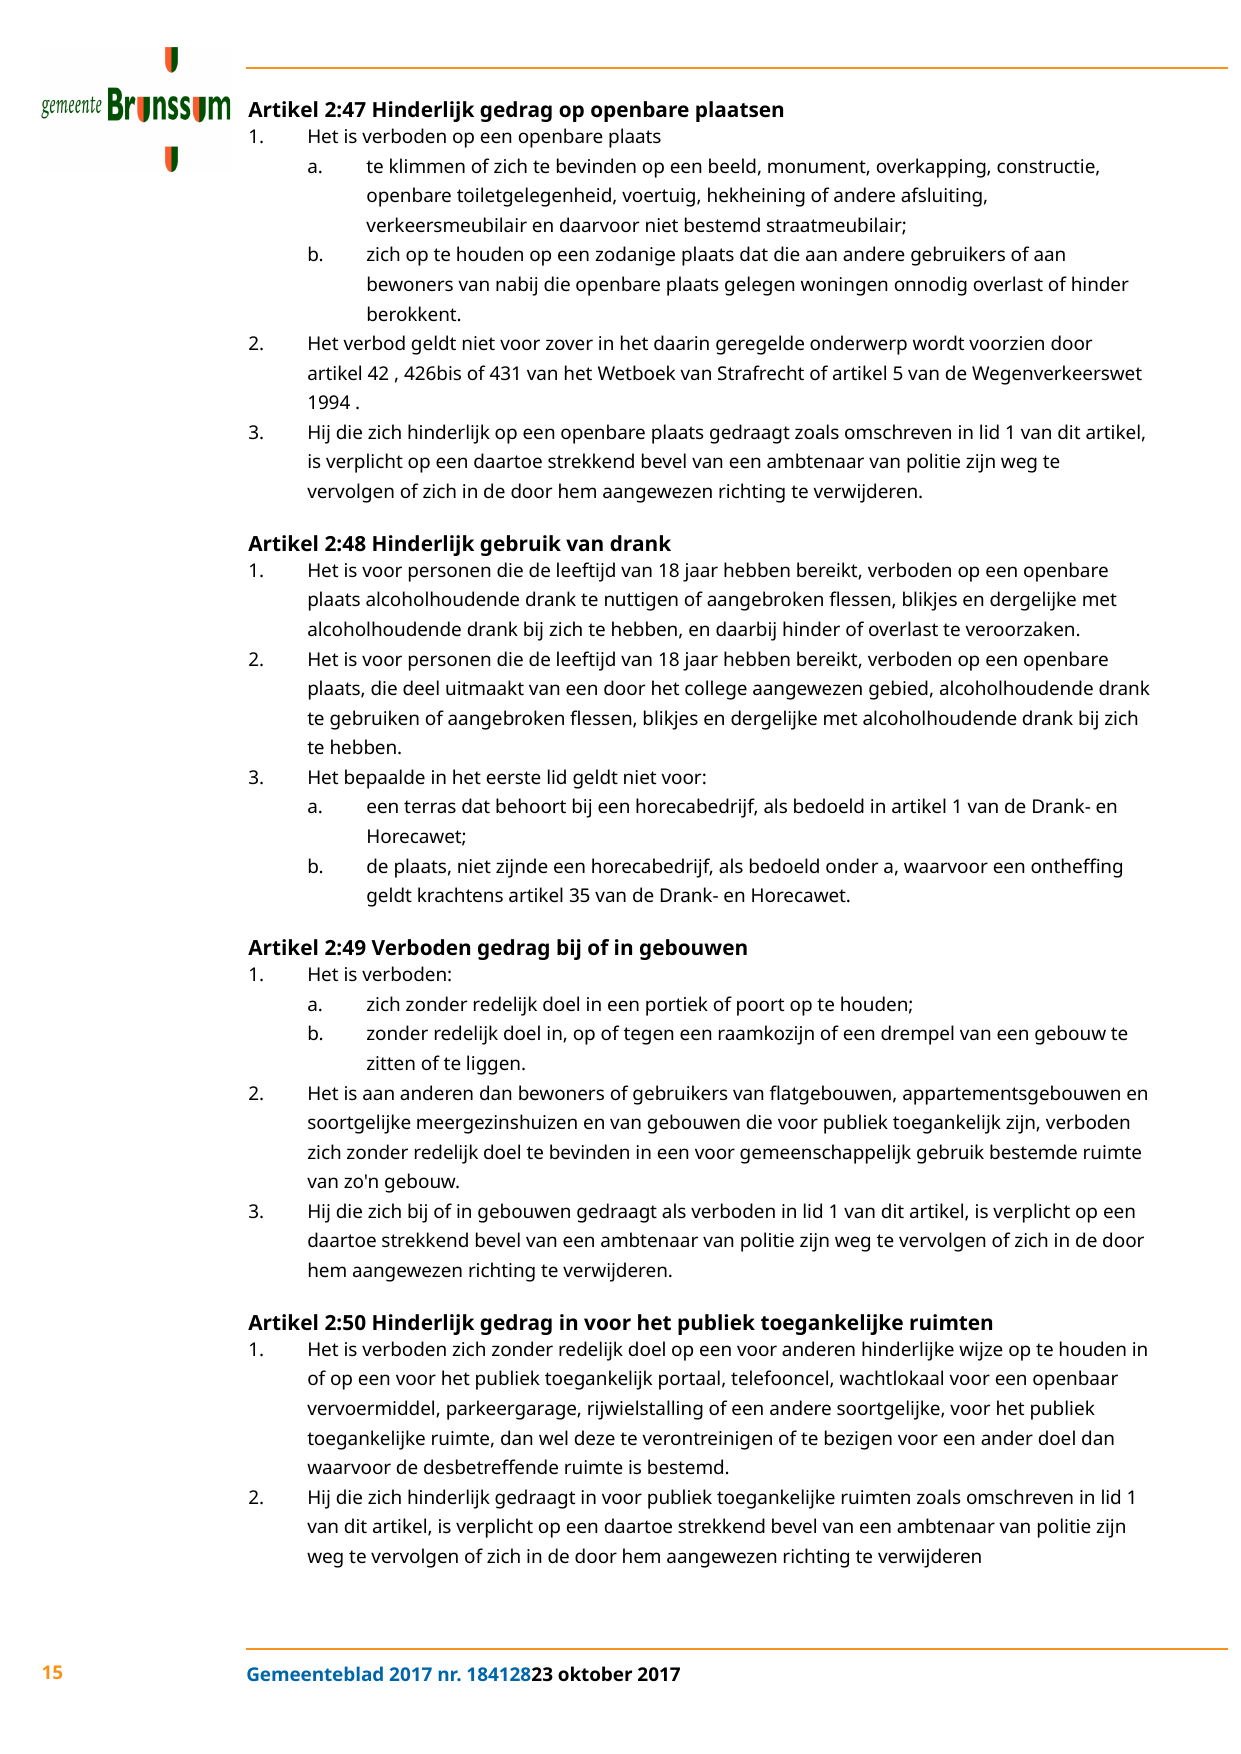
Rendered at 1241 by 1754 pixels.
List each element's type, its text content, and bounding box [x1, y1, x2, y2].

text Artikel 2:50 Hinderlijk gedrag in voor het publiek toegankelijke ruimten [248, 1308, 1152, 1336]
list Het is voor personen die de leeftijd van 18 jaar hebben bereikt, verboden op een openbare plaats alcoholhoudende drank te nuttigen of aangebroken flessen, blikjes en dergelijke met alcoholhoudende drank bij zich te hebben, en daarbij hinder of overlast te veroorzaken. [248, 557, 1152, 642]
list Het is aan anderen dan bewoners of gebruikers van flatgebouwen, appartementsgebouwen en soortgelijke meergezinshuizen en van gebouwen die voor publiek toegankelijk zijn, verboden zich zonder redelijk doel te bevinden in een voor gemeenschappelijk gebruik bestemde ruimte van zo'n gebouw. [248, 1080, 1152, 1194]
picture [41, 47, 231, 172]
list te klimmen of zich te bevinden op een beeld, monument, overkapping, constructie, openbare toiletgelegenheid, voertuig, hekheining of andere afsluiting, verkeersmeubilair en daarvoor niet bestemd straatmeubilair; [307, 153, 1152, 238]
list zonder redelijk doel in, op of tegen een raamkozijn of een drempel van een gebouw te zitten of te liggen. [307, 1021, 1152, 1076]
list Het is verboden op een openbare plaats [248, 123, 1152, 149]
list Hij die zich bij of in gebouwen gedraagt als verboden in lid 1 van dit artikel, is verplicht op een daartoe strekkend bevel van een ambtenaar van politie zijn weg te vervolgen of zich in de door hem aangewezen richting te verwijderen. [248, 1198, 1152, 1283]
list Het is verboden: [248, 961, 1152, 987]
list Het is verboden zich zonder redelijk doel op een voor anderen hinderlijke wijze op te houden in of op een voor het publiek toegankelijk portaal, telefooncel, wachtlokaal voor een openbaar vervoermiddel, parkeergarage, rijwielstalling of een andere soortgelijke, voor het publiek toegankelijke ruimte, dan wel deze te verontreinigen of te bezigen voor een ander doel dan waarvoor de desbetreffende ruimte is bestemd. [248, 1336, 1152, 1480]
text Artikel 2:48 Hinderlijk gebruik van drank [248, 529, 1152, 557]
list Het bepaalde in het eerste lid geldt niet voor: [248, 764, 1152, 790]
list de plaats, niet zijnde een horecabedrijf, als bedoeld onder a, waarvoor een ontheffing geldt krachtens artikel 35 van de Drank- en Horecawet. [307, 853, 1152, 908]
list Hij die zich hinderlijk op een openbare plaats gedraagt zoals omschreven in lid 1 van dit artikel, is verplicht op een daartoe strekkend bevel van een ambtenaar van politie zijn weg te vervolgen of zich in de door hem aangewezen richting te verwijderen. [248, 419, 1152, 504]
list Hij die zich hinderlijk gedraagt in voor publiek toegankelijke ruimten zoals omschreven in lid 1 van dit artikel, is verplicht op een daartoe strekkend bevel van een ambtenaar van politie zijn weg te vervolgen of zich in de door hem aangewezen richting te verwijderen [248, 1484, 1152, 1569]
list een terras dat behoort bij een horecabedrijf, als bedoeld in artikel 1 van de Drank- en Horecawet; [307, 794, 1152, 849]
list zich zonder redelijk doel in een portiek of poort op te houden; [307, 991, 1152, 1017]
text Artikel 2:47 Hinderlijk gedrag op openbare plaatsen [248, 95, 1152, 123]
text Artikel 2:49 Verboden gedrag bij of in gebouwen [248, 933, 1152, 961]
list zich op te houden op een zodanige plaats dat die aan andere gebruikers of aan bewoners van nabij die openbare plaats gelegen woningen onnodig overlast of hinder berokkent. [307, 242, 1152, 326]
list Het verbod geldt niet voor zover in het daarin geregelde onderwerp wordt voorzien door artikel 42 , 426bis of 431 van het Wetboek van Strafrecht of artikel 5 van de Wegenverkeerswet 1994 . [248, 330, 1152, 415]
list Het is voor personen die de leeftijd van 18 jaar hebben bereikt, verboden op een openbare plaats, die deel uitmaakt van een door het college aangewezen gebied, alcoholhoudende drank te gebruiken of aangebroken flessen, blikjes en dergelijke met alcoholhoudende drank bij zich te hebben. [248, 646, 1152, 760]
